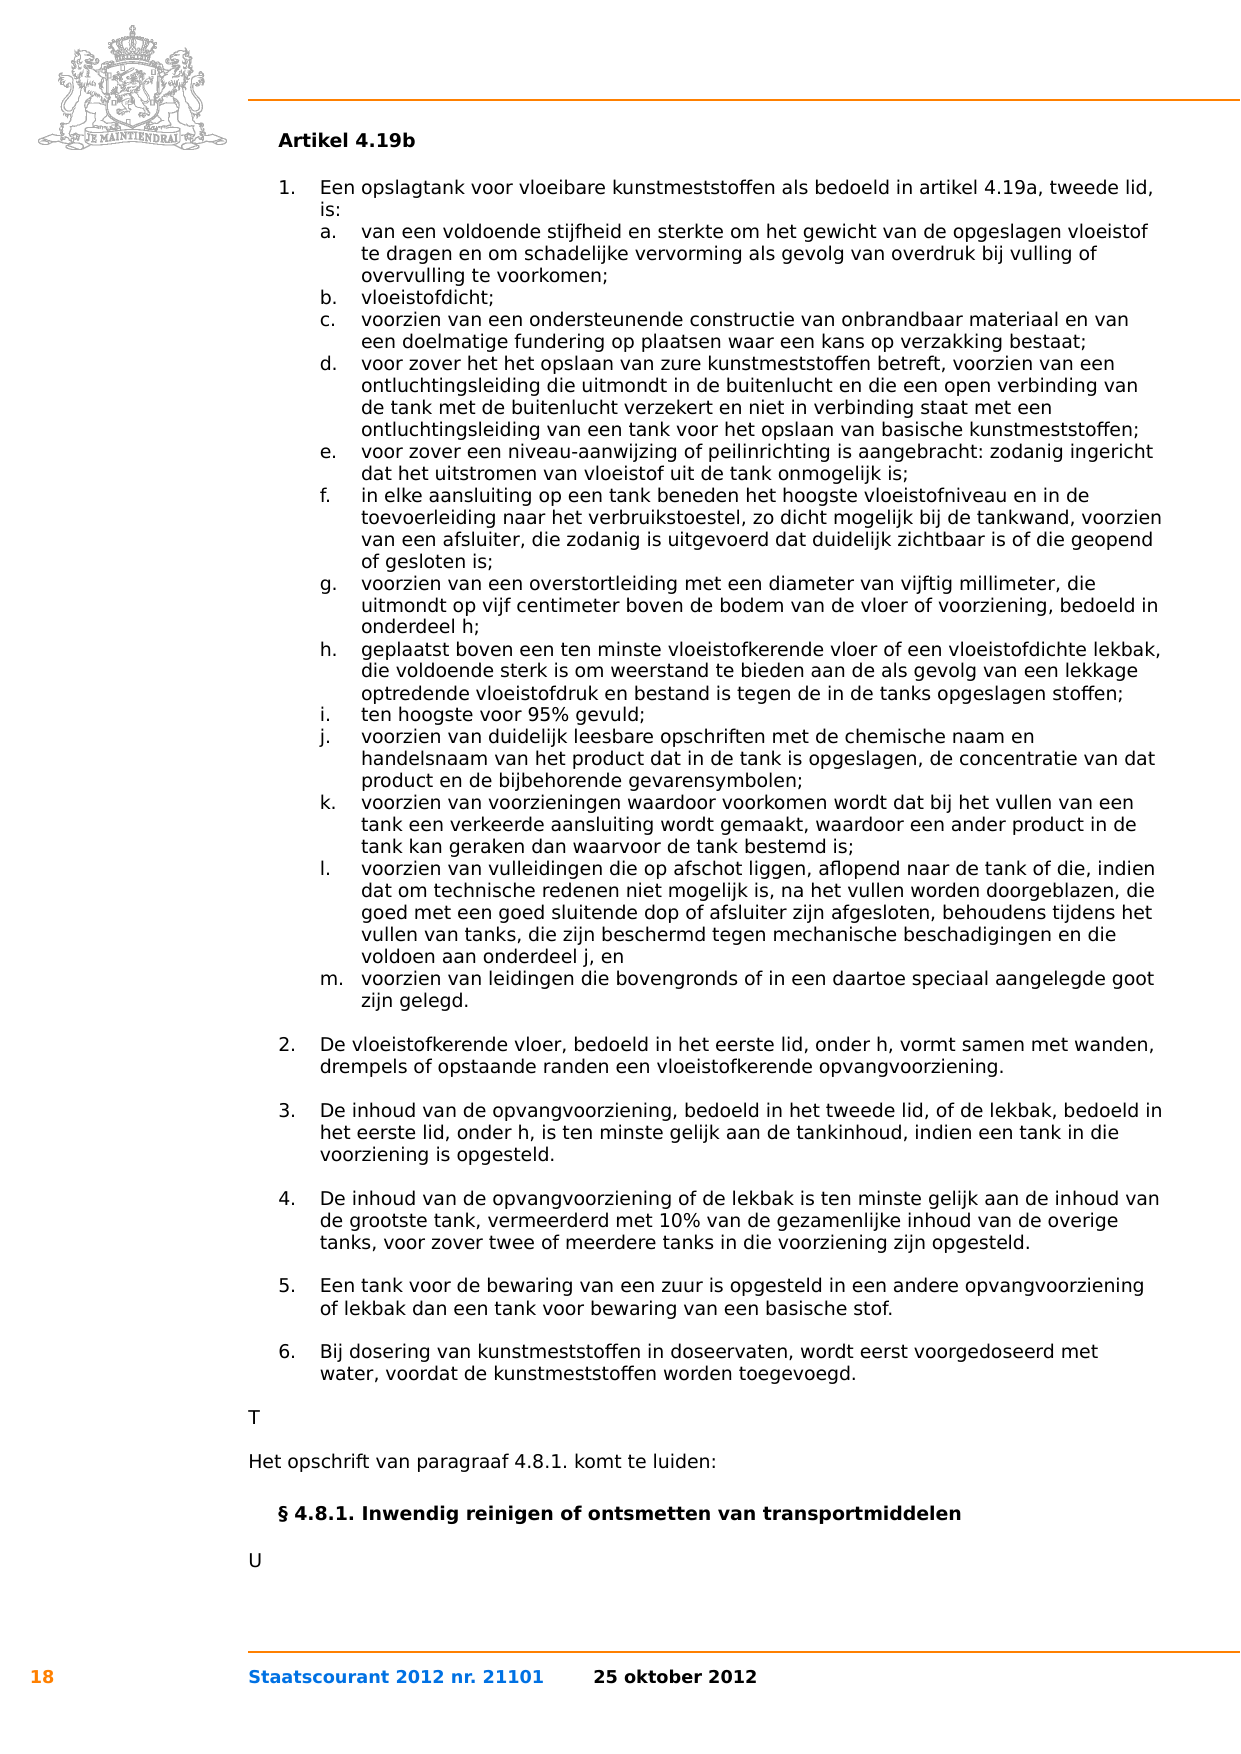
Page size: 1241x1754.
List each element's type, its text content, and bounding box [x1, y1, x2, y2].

subtitle Artikel 4.19b [278, 130, 1163, 152]
subtitle § 4.8.1. Inwendig reinigen of ontsmetten van transportmiddelen [278, 1503, 1163, 1525]
text i. ten hoogste voor 95% gevuld; [319, 704, 1163, 726]
text 4. De inhoud van de opvangvoorziening of de lekbak is ten minste gelijk aan de inhoud van de grootste tank, vermeerderd met 10% van de gezamenlijke inhoud van de overige tanks, voor zover twee of meerdere tanks in die voorziening zijn opgesteld. [278, 1188, 1163, 1253]
text l. voorzien van vulleidingen die op afschot liggen, aflopend naar de tank of die, indien dat om technische redenen niet mogelijk is, na het vullen worden doorgeblazen, die goed met een goed sluitende dop of afsluiter zijn afgesloten, behoudens tijdens het vullen van tanks, die zijn beschermd tegen mechanische beschadigingen en die voldoen aan onderdeel j, en [319, 858, 1163, 968]
text T [248, 1407, 1163, 1429]
text k. voorzien van voorzieningen waardoor voorkomen wordt dat bij het vullen van een tank een verkeerde aansluiting wordt gemaakt, waardoor een ander product in de tank kan geraken dan waarvoor de tank bestemd is; [319, 792, 1163, 858]
text m. voorzien van leidingen die bovengronds of in een daartoe speciaal aangelegde goot zijn gelegd. [319, 968, 1163, 1012]
text g. voorzien van een overstortleiding met een diameter van vijftig millimeter, die uitmondt op vijf centimeter boven de bodem van de vloer of voorziening, bedoeld in onderdeel h; [319, 572, 1163, 638]
text d. voor zover het het opslaan van zure kunstmeststoffen betreft, voorzien van een ontluchtingsleiding die uitmondt in de buitenlucht en die een open verbinding van de tank met de buitenlucht verzekert en niet in verbinding staat met een ontluchtingsleiding van een tank voor het opslaan van basische kunstmeststoffen; [319, 353, 1163, 441]
text 1. Een opslagtank voor vloeibare kunstmeststoffen als bedoeld in artikel 4.19a, tweede lid, is: [278, 177, 1163, 221]
text j. voorzien van duidelijk leesbare opschriften met de chemische naam en handelsnaam van het product dat in de tank is opgeslagen, de concentratie van dat product en de bijbehorende gevarensymbolen; [319, 726, 1163, 792]
picture [38, 25, 227, 150]
text e. voor zover een niveau-aanwijzing of peilinrichting is aangebracht: zodanig ingericht dat het uitstromen van vloeistof uit de tank onmogelijk is; [319, 441, 1163, 484]
text Het opschrift van paragraaf 4.8.1. komt te luiden: [248, 1451, 1163, 1473]
text 5. Een tank voor de bewaring van een zuur is opgesteld in een andere opvangvoorziening of lekbak dan een tank voor bewaring van een basische stof. [278, 1275, 1163, 1319]
text 6. Bij dosering van kunstmeststoffen in doseervaten, wordt eerst voorgedoseerd met water, voordat de kunstmeststoffen worden toegevoegd. [278, 1341, 1163, 1385]
text 3. De inhoud van de opvangvoorziening, bedoeld in het tweede lid, of de lekbak, bedoeld in het eerste lid, onder h, is ten minste gelijk aan de tankinhoud, indien een tank in die voorziening is opgesteld. [278, 1100, 1163, 1166]
text a. van een voldoende stijfheid en sterkte om het gewicht van de opgeslagen vloeistof te dragen en om schadelijke vervorming als gevolg van overdruk bij vulling of overvulling te voorkomen; [319, 221, 1163, 287]
text c. voorzien van een ondersteunende constructie van onbrandbaar materiaal en van een doelmatige fundering op plaatsen waar een kans op verzakking bestaat; [319, 309, 1163, 353]
text h. geplaatst boven een ten minste vloeistofkerende vloer of een vloeistofdichte lekbak, die voldoende sterk is om weerstand te bieden aan de als gevolg van een lekkage optredende vloeistofdruk en bestand is tegen de in de tanks opgeslagen stoffen; [319, 638, 1163, 704]
text b. vloeistofdicht; [319, 287, 1163, 309]
text 2. De vloeistofkerende vloer, bedoeld in het eerste lid, onder h, vormt samen met wanden, drempels of opstaande randen een vloeistofkerende opvangvoorziening. [278, 1034, 1163, 1078]
text U [248, 1550, 1163, 1572]
text f. in elke aansluiting op een tank beneden het hoogste vloeistofniveau en in de toevoerleiding naar het verbruikstoestel, zo dicht mogelijk bij de tankwand, voorzien van een afsluiter, die zodanig is uitgevoerd dat duidelijk zichtbaar is of die geopend of gesloten is; [319, 484, 1163, 572]
